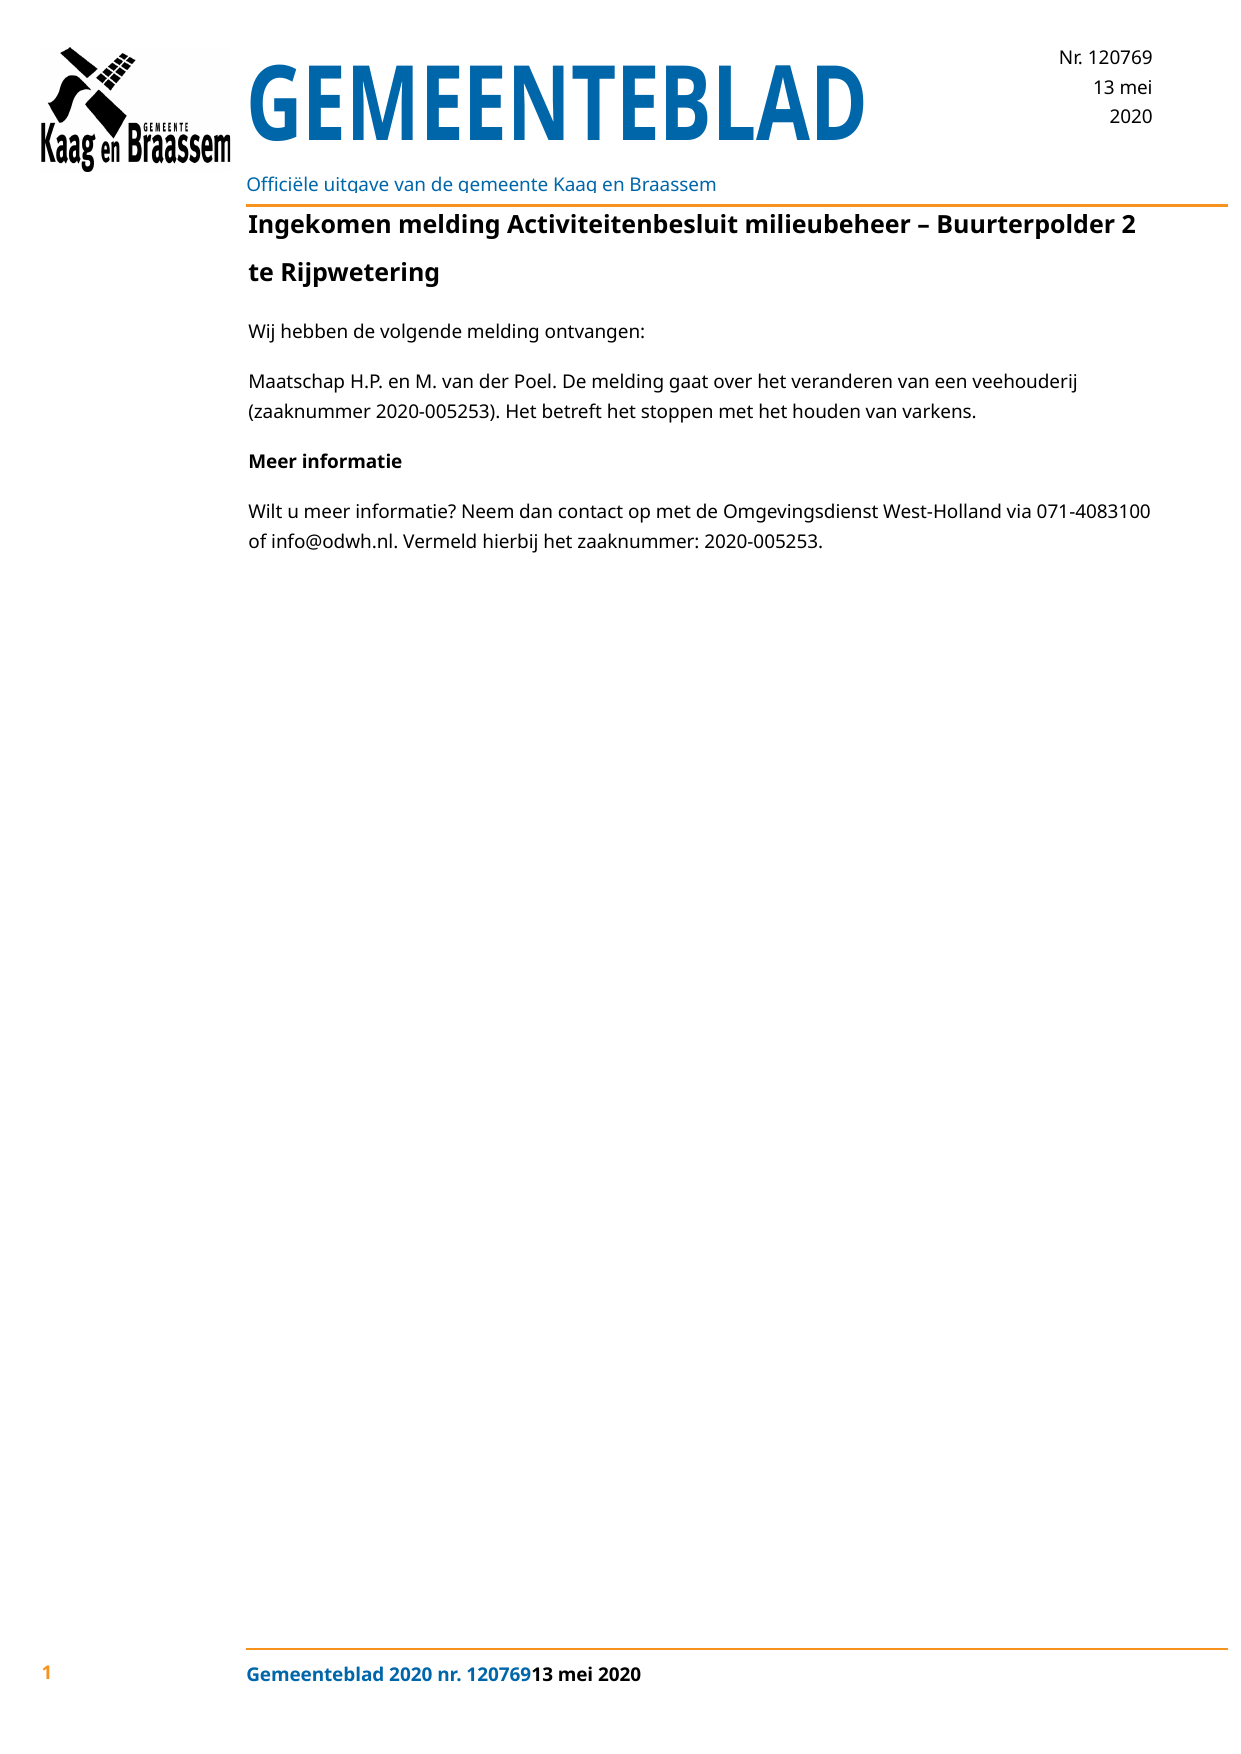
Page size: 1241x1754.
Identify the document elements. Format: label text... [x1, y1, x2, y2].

picture [41, 47, 231, 172]
text Maatschap H.P. en M. van der Poel. De melding gaat over het veranderen van een veehouderij (zaaknummer 2020-005253). Het betreft het stoppen met het houden van varkens. [248, 368, 1152, 424]
text Meer informatie [248, 448, 1152, 474]
text Wilt u meer informatie? Neem dan contact op met de Omgevingsdienst West-Holland via 071‑4083100 of info@odwh.nl. Vermeld hierbij het zaaknummer: 2020-005253. [248, 499, 1152, 554]
text Wij hebben de volgende melding ontvangen: [248, 318, 1152, 344]
text Ingekomen melding Activiteitenbesluit milieubeheer – Buurterpolder 2 te Rijpwetering [248, 207, 1152, 288]
